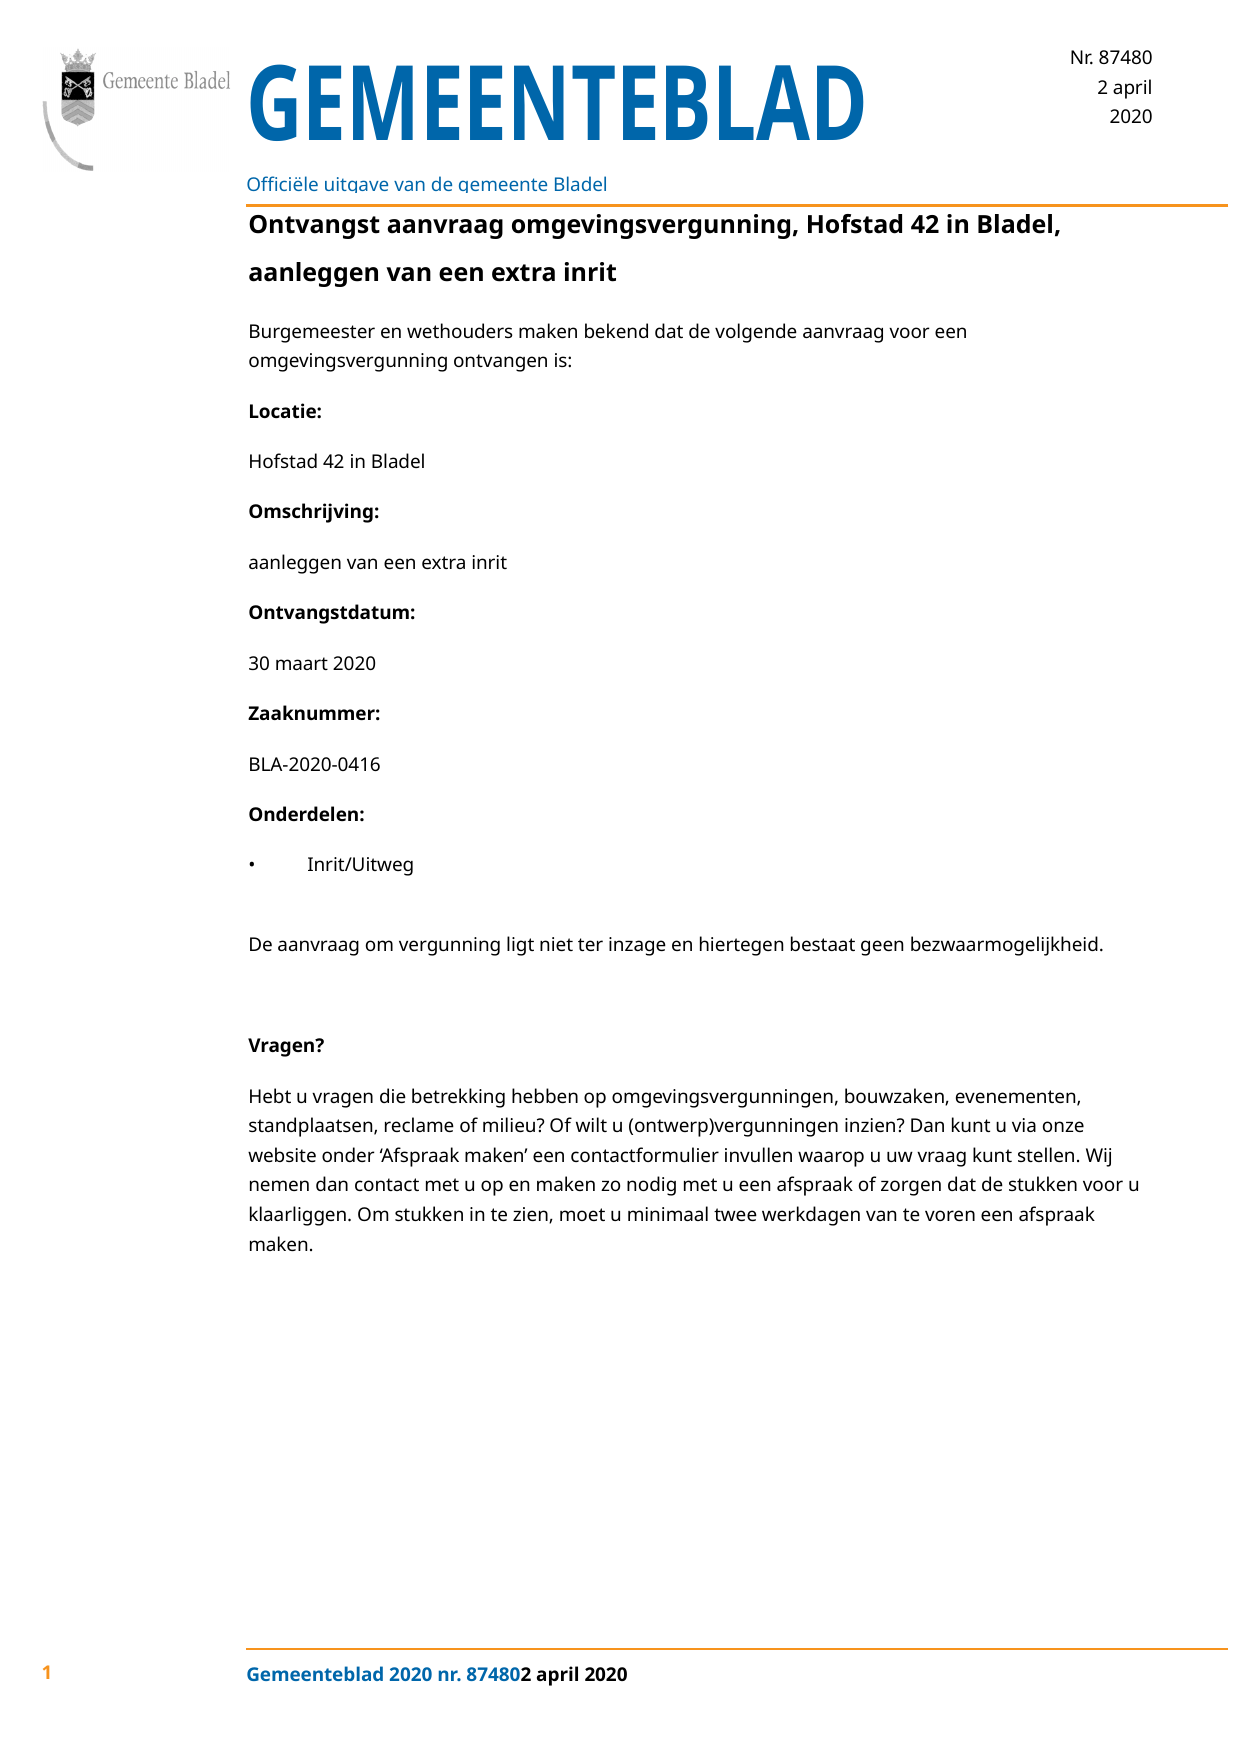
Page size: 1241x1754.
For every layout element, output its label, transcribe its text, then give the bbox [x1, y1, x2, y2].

text Hofstad 42 in Bladel [248, 448, 1152, 474]
text 30 maart 2020 [248, 650, 1152, 676]
text aanleggen van een extra inrit [248, 549, 1152, 575]
text BLA-2020-0416 [248, 751, 1152, 777]
text Locatie: [248, 398, 1152, 424]
text Ontvangst aanvraag omgevingsvergunning, Hofstad 42 in Bladel, aanleggen van een extra inrit [248, 207, 1152, 288]
text Hebt u vragen die betrekking hebben op omgevingsvergunningen, bouwzaken, evenementen, standplaatsen, reclame of milieu? Of wilt u (ontwerp)vergunningen inzien? Dan kunt u via onze website onder ‘Afspraak maken’ een contactformulier invullen waarop u uw vraag kunt stellen. Wij nemen dan contact met u op en maken zo nodig met u een afspraak of zorgen dat de stukken voor u klaarliggen. Om stukken in te zien, moet u minimaal twee werkdagen van te voren een afspraak maken. [248, 1083, 1152, 1257]
text Omschrijving: [248, 499, 1152, 524]
picture [41, 47, 231, 172]
text Vragen? [248, 1032, 1152, 1058]
list Inrit/Uitweg [248, 852, 1152, 877]
text Burgemeester en wethouders maken bekend dat de volgende aanvraag voor een omgevingsvergunning ontvangen is: [248, 318, 1152, 373]
text Zaaknummer: [248, 700, 1152, 726]
text De aanvraag om vergunning ligt niet ter inzage en hiertegen bestaat geen bezwaarmogelijkheid. [248, 932, 1152, 957]
text Ontvangstdatum: [248, 599, 1152, 625]
text Onderdelen: [248, 801, 1152, 827]
